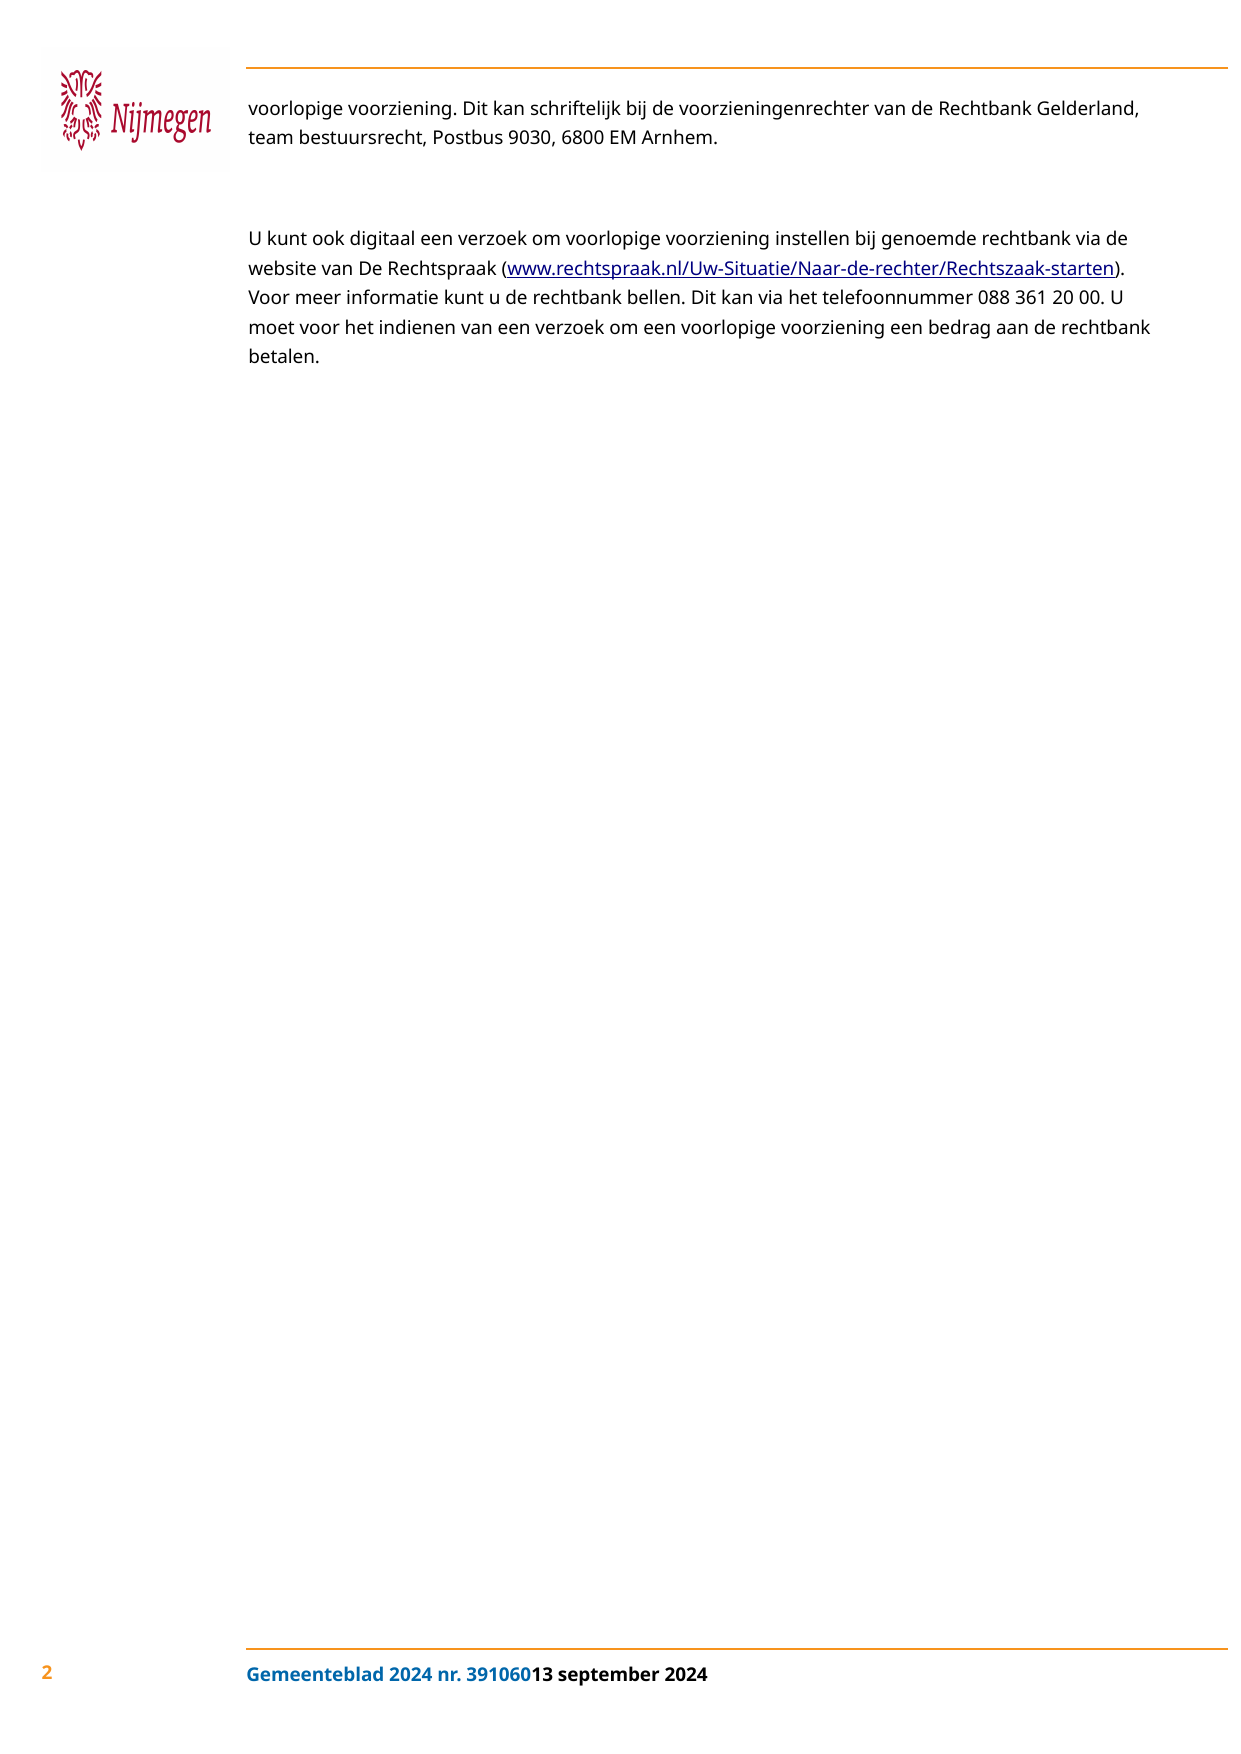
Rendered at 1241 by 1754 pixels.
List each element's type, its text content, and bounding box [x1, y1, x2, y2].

text voorlopige voorziening. Dit kan schriftelijk bij de voorzieningenrechter van de Rechtbank Gelderland, team bestuursrecht, Postbus 9030, 6800 EM Arnhem. [248, 95, 1152, 150]
picture [41, 47, 231, 172]
text U kunt ook digitaal een verzoek om voorlopige voorziening instellen bij genoemde rechtbank via de website van De Rechtspraak (www.rechtspraak.nl/Uw-Situatie/Naar-de-rechter/Rechtszaak-starten). Voor meer informatie kunt u de rechtbank bellen. Dit kan via het telefoonnummer 088 361 20 00. U moet voor het indienen van een verzoek om een voorlopige voorziening een bedrag aan de rechtbank betalen. [248, 225, 1152, 369]
